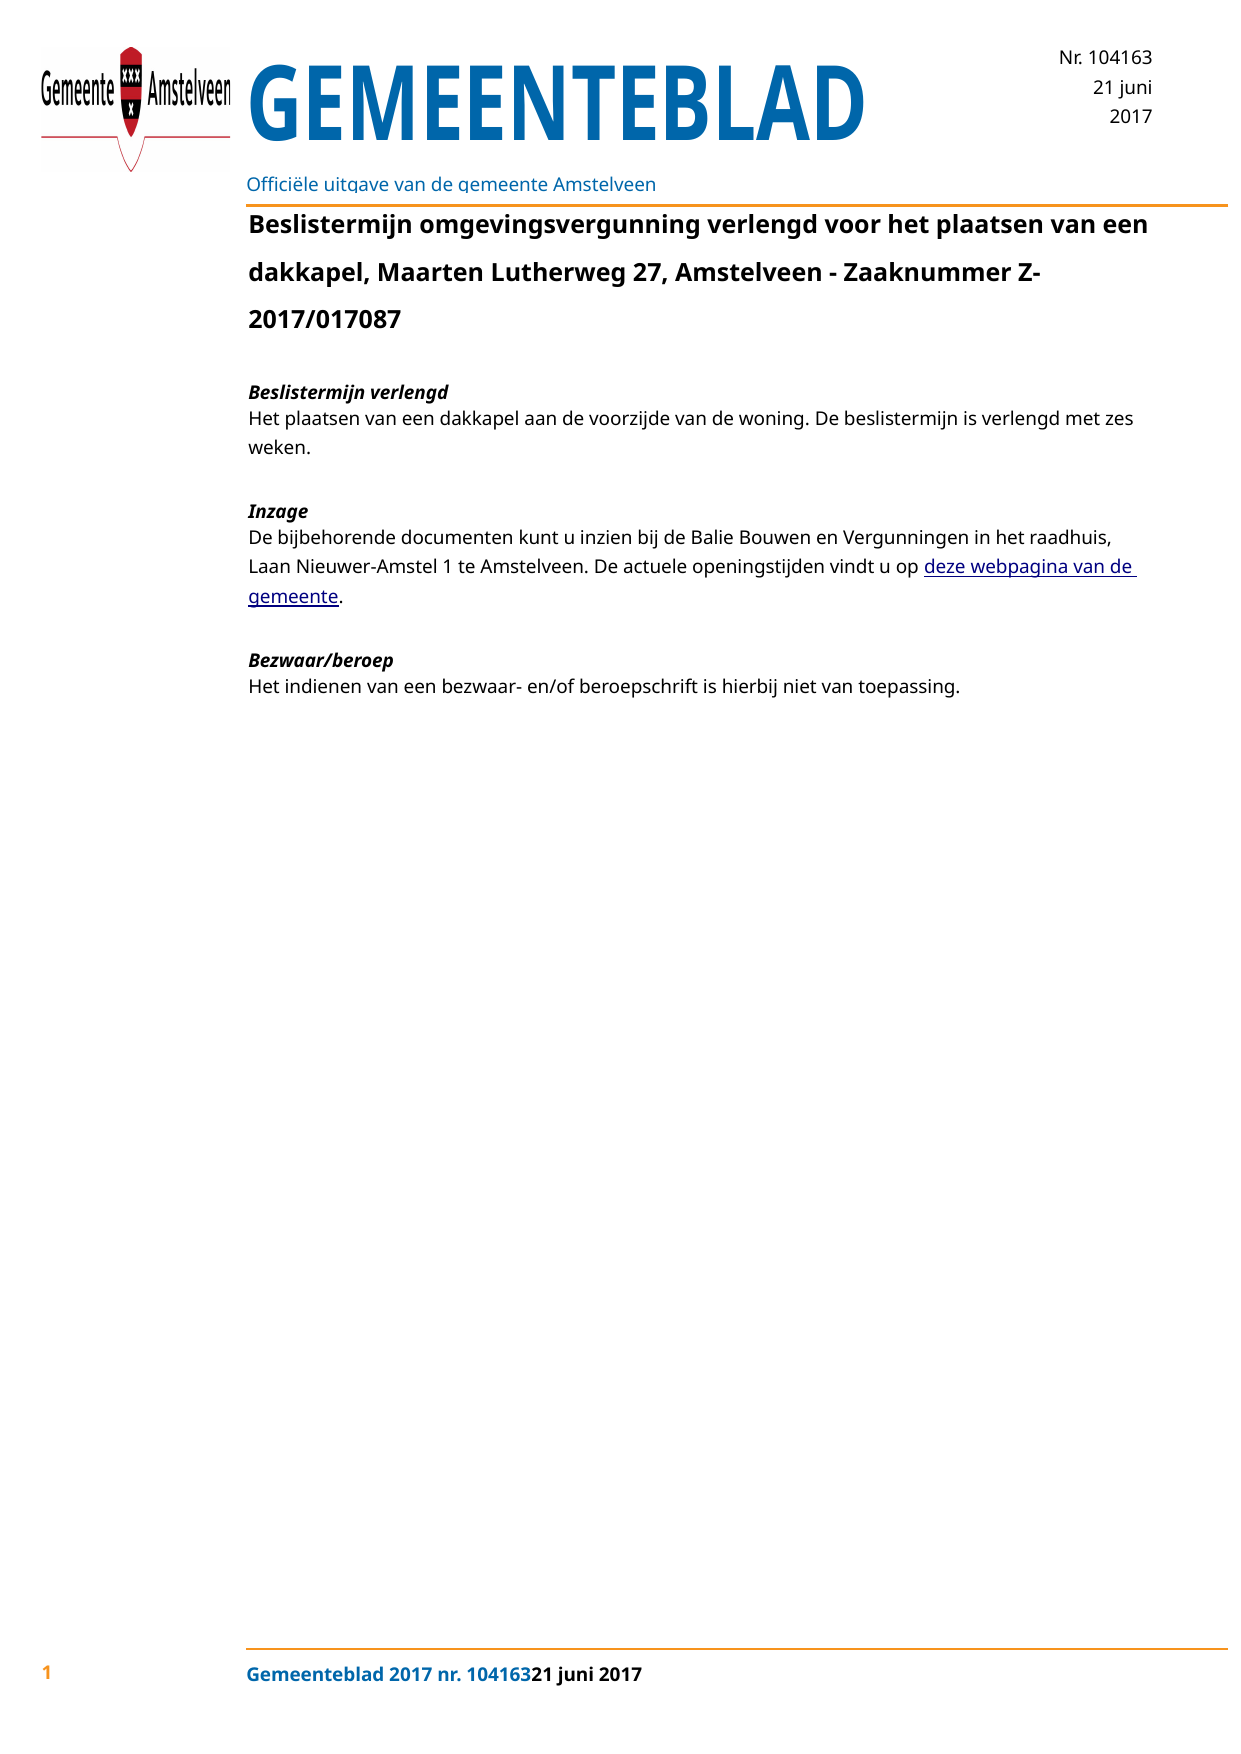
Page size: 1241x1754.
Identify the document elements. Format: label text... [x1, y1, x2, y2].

text Beslistermijn omgevingsvergunning verlengd voor het plaatsen van een dakkapel, Maarten Lutherweg 27, Amstelveen - Zaaknummer Z-2017/017087 [248, 207, 1152, 336]
text Inzage [248, 498, 1152, 524]
text Bezwaar/beroep [248, 647, 1152, 673]
text Beslistermijn verlengd [248, 379, 1152, 405]
picture [41, 47, 231, 172]
text Het indienen van een bezwaar- en/of beroepschrift is hierbij niet van toepassing. [248, 673, 1152, 699]
text De bijbehorende documenten kunt u inzien bij de Balie Bouwen en Vergunningen in het raadhuis, Laan Nieuwer-Amstel 1 te Amstelveen. De actuele openingstijden vindt u op deze webpagina van de gemeente. [248, 524, 1152, 609]
text Het plaatsen van een dakkapel aan de voorzijde van de woning. De beslistermijn is verlengd met zes weken. [248, 405, 1152, 460]
